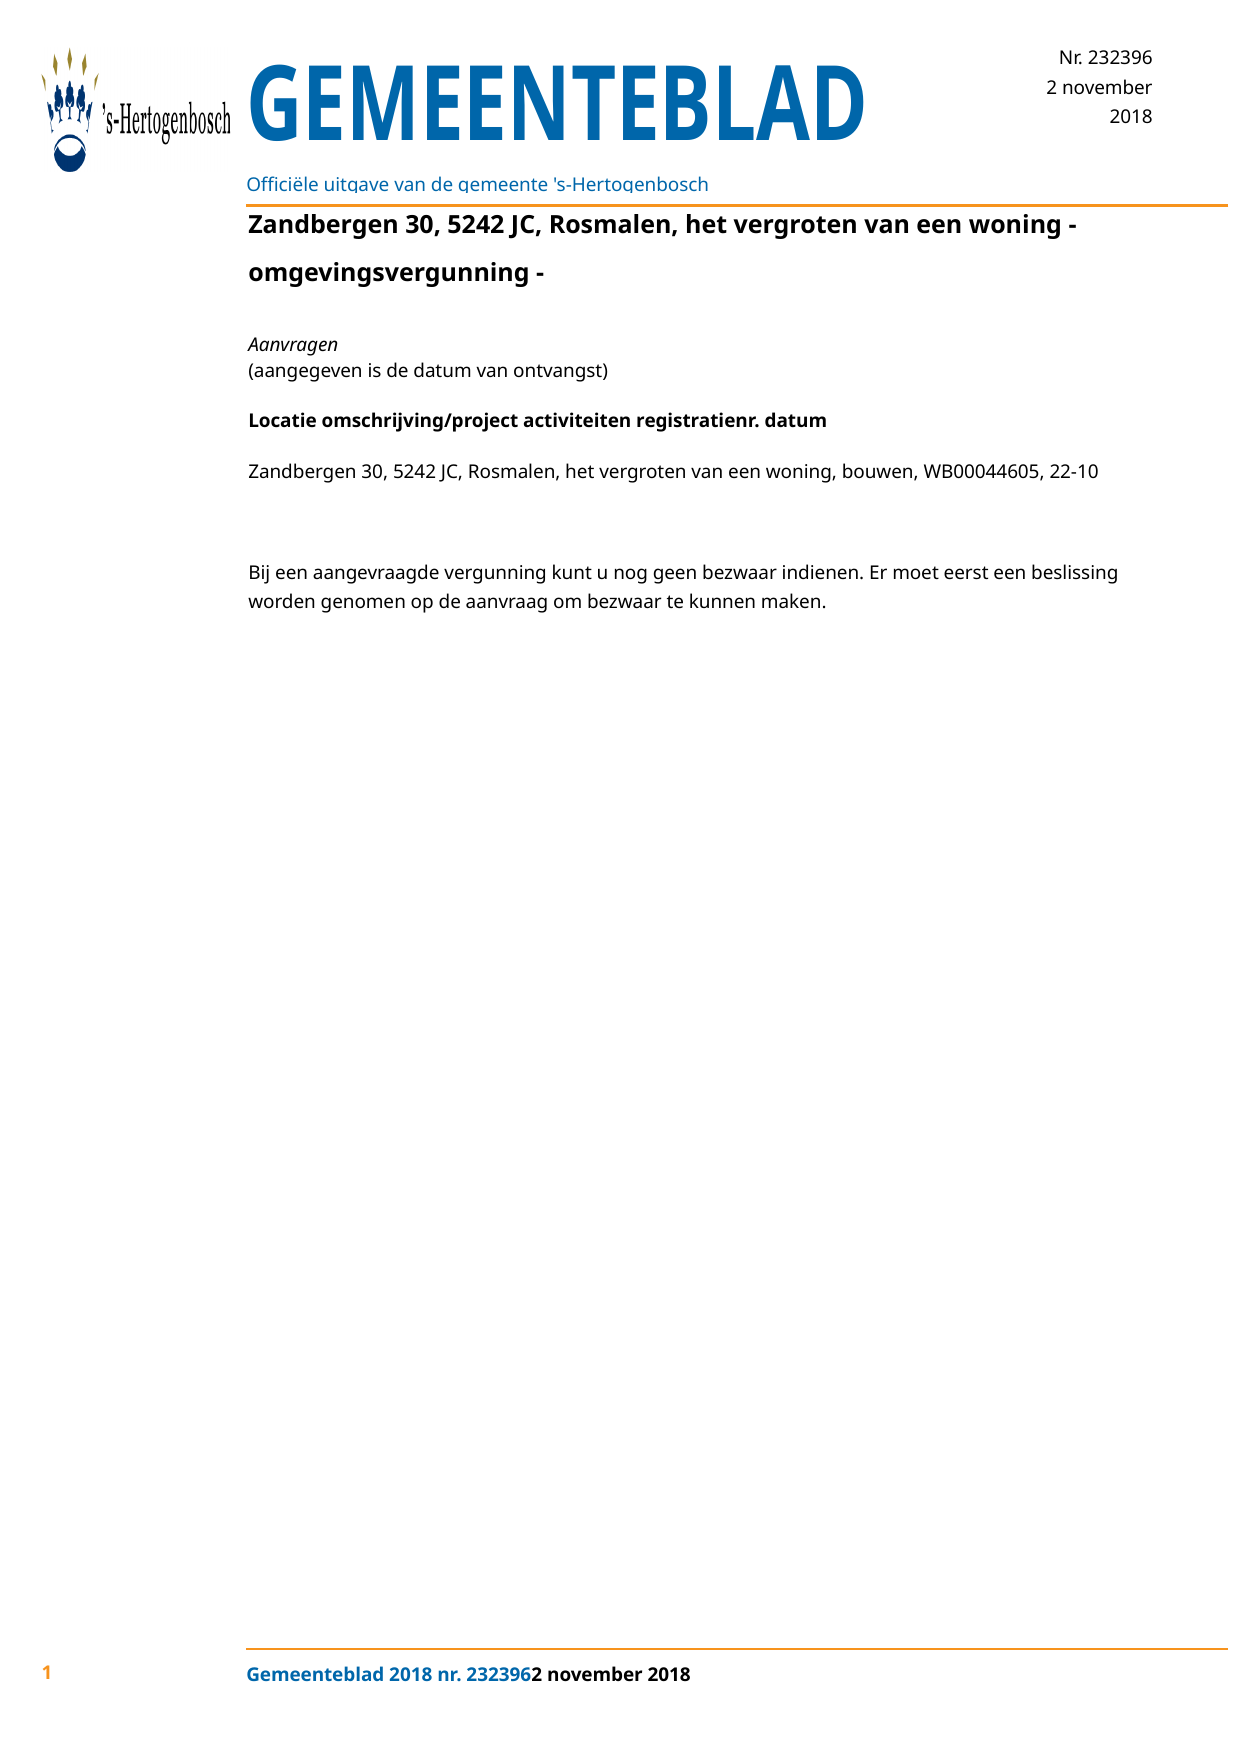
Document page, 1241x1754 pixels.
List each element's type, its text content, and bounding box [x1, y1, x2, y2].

text Bij een aangevraagde vergunning kunt u nog geen bezwaar indienen. Er moet eerst een beslissing worden genomen op de aanvraag om bezwaar te kunnen maken. [248, 559, 1152, 614]
text Aanvragen [248, 331, 1152, 357]
text Locatie omschrijving/project activiteiten registratienr. datum [248, 408, 1152, 433]
picture [41, 47, 231, 172]
text Zandbergen 30, 5242 JC, Rosmalen, het vergroten van een woning - omgevingsvergunning - [248, 207, 1152, 288]
text (aangegeven is de datum van ontvangst) [248, 357, 1152, 383]
text Zandbergen 30, 5242 JC, Rosmalen, het vergroten van een woning, bouwen, WB00044605, 22-10 [248, 458, 1152, 484]
